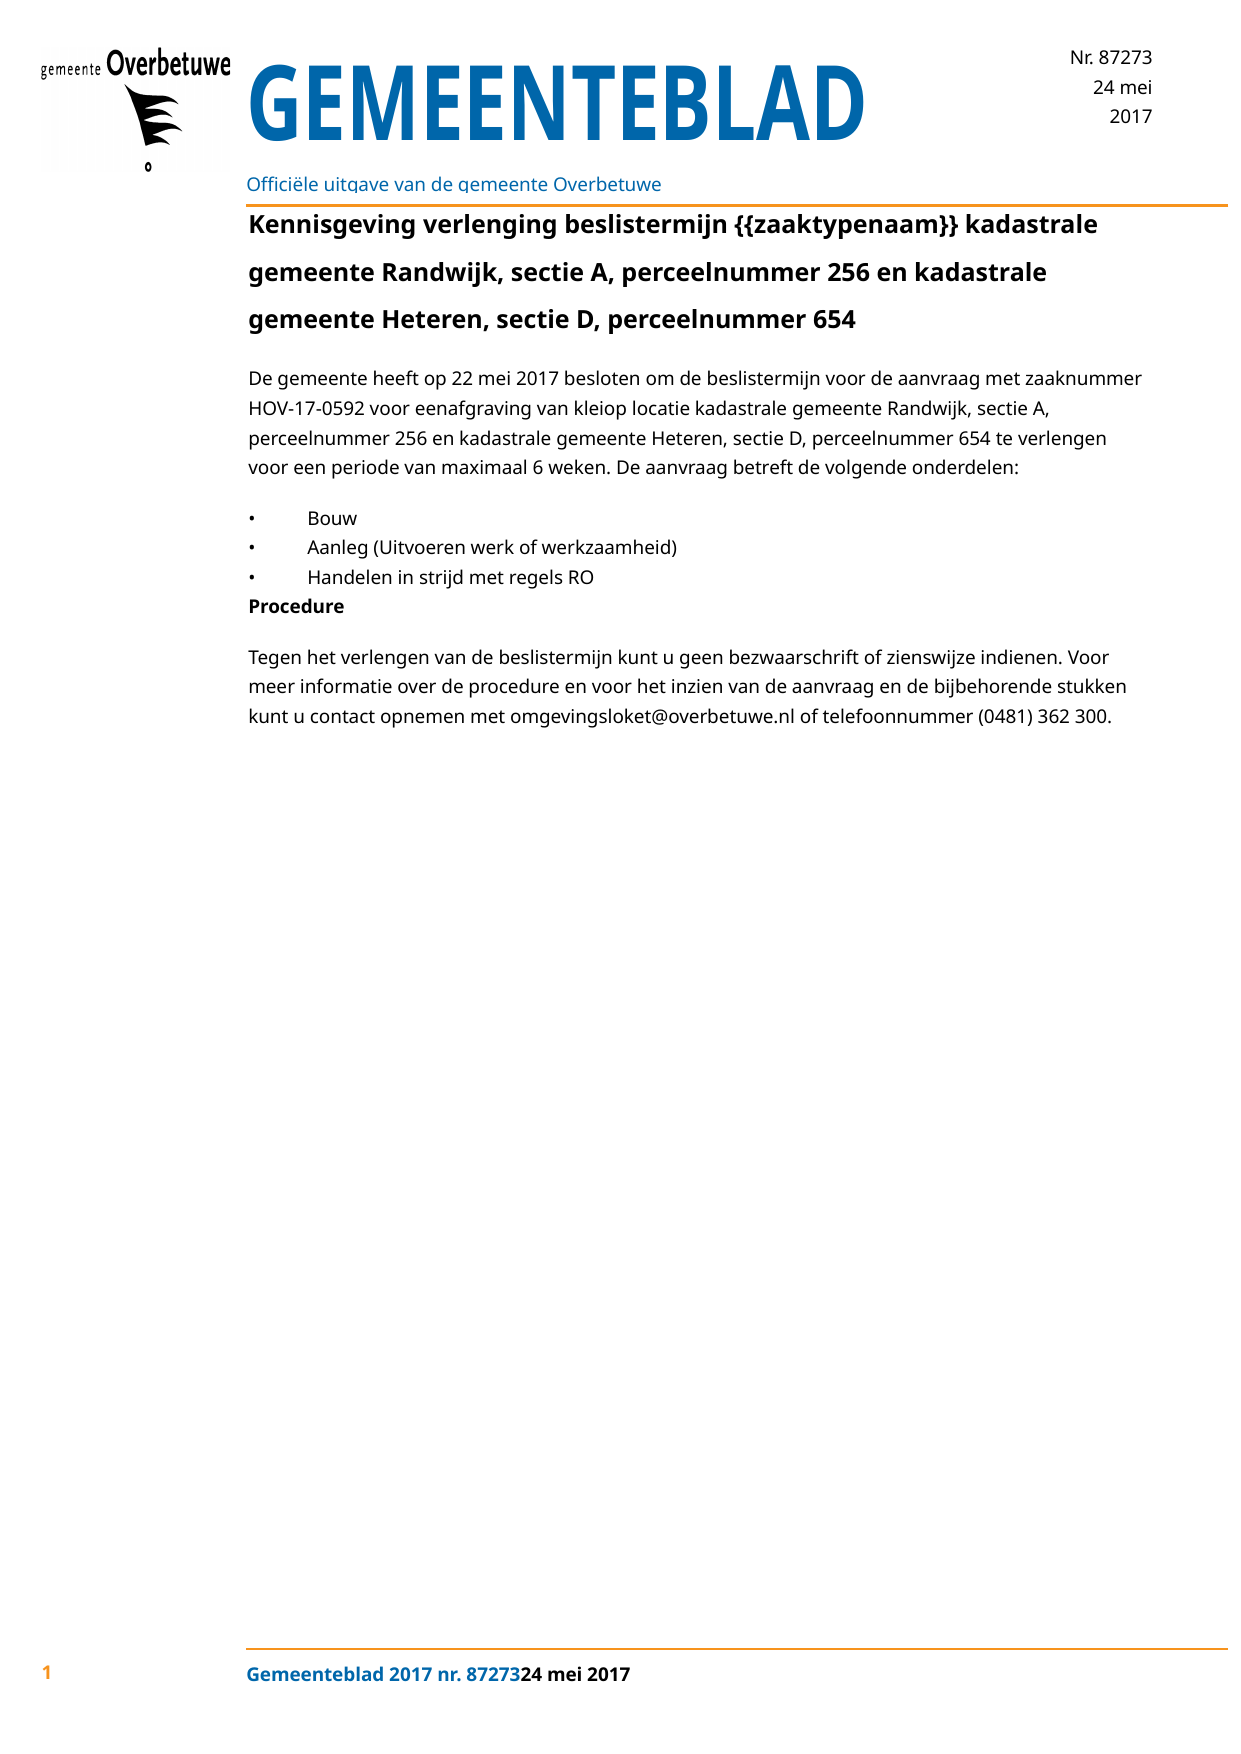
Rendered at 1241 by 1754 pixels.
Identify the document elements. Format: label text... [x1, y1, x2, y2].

picture [41, 47, 231, 172]
list Bouw [248, 505, 1152, 530]
list Handelen in strijd met regels RO [248, 564, 1152, 589]
text Procedure [248, 593, 1152, 619]
list Aanleg (Uitvoeren werk of werkzaamheid) [248, 534, 1152, 560]
text Tegen het verlengen van de beslistermijn kunt u geen bezwaarschrift of zienswijze indienen. Voor meer informatie over de procedure en voor het inzien van de aanvraag en de bijbehorende stukken kunt u contact opnemen met omgevingsloket@overbetuwe.nl of telefoonnummer (0481) 362 300. [248, 644, 1152, 729]
text De gemeente heeft op 22 mei 2017 besloten om de beslistermijn voor de aanvraag met zaaknummer HOV-17-0592 voor eenafgraving van kleiop locatie kadastrale gemeente Randwijk, sectie A, perceelnummer 256 en kadastrale gemeente Heteren, sectie D, perceelnummer 654 te verlengen voor een periode van maximaal 6 weken. De aanvraag betreft de volgende onderdelen: [248, 366, 1152, 480]
text Kennisgeving verlenging beslistermijn {{zaaktypenaam}} kadastrale gemeente Randwijk, sectie A, perceelnummer 256 en kadastrale gemeente Heteren, sectie D, perceelnummer 654 [248, 207, 1152, 336]
